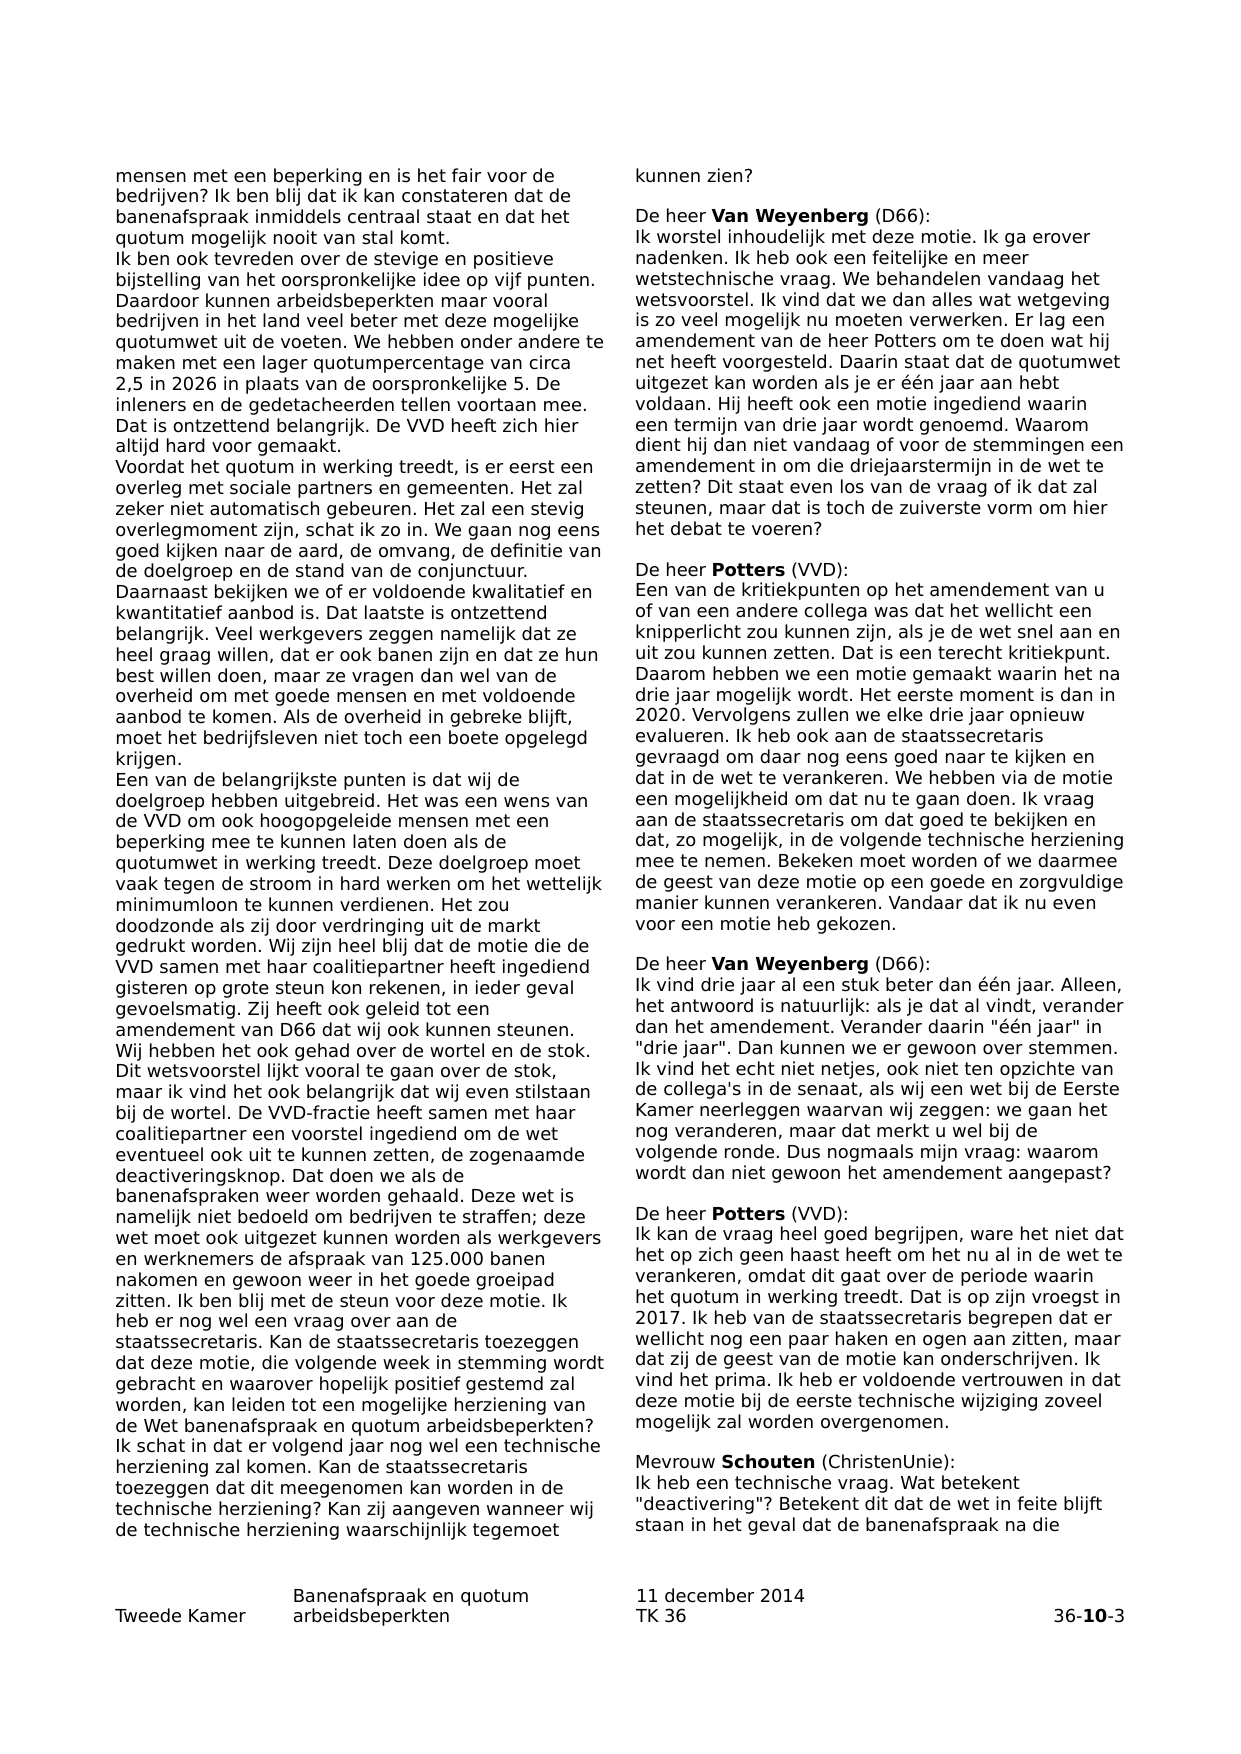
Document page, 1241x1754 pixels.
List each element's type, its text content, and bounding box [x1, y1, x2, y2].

text Ik ben ook tevreden over de stevige en positieve bijstelling van het oorspronkelijke idee op vijf punten. Daardoor kunnen arbeidsbeperkten maar vooral bedrijven in het land veel beter met deze mogelijke quotumwet uit de voeten. We hebben onder andere te maken met een lager quotumpercentage van circa 2,5 in 2026 in plaats van de oorspronkelijke 5. De inleners en de gedetacheerden tellen voortaan mee. Dat is ontzettend belangrijk. De VVD heeft zich hier altijd hard voor gemaakt. [115, 249, 605, 457]
text De heer Van Weyenberg (D66): [635, 206, 1125, 227]
text Ik worstel inhoudelijk met deze motie. Ik ga erover nadenken. Ik heb ook een feitelijke en meer wetstechnische vraag. We behandelen vandaag het wetsvoorstel. Ik vind dat we dan alles wat wetgeving is zo veel mogelijk nu moeten verwerken. Er lag een amendement van de heer Potters om te doen wat hij net heeft voorgesteld. Daarin staat dat de quotumwet uitgezet kan worden als je er één jaar aan hebt voldaan. Hij heeft ook een motie ingediend waarin een termijn van drie jaar wordt genoemd. Waarom dient hij dan niet vandaag of voor de stemmingen een amendement in om die driejaarstermijn in de wet te zetten? Dit staat even los van de vraag of ik dat zal steunen, maar dat is toch de zuiverste vorm om hier het debat te voeren? [635, 227, 1125, 539]
text De heer Van Weyenberg (D66): [635, 954, 1125, 975]
text Mevrouw Schouten (ChristenUnie): [635, 1452, 1125, 1473]
text Ik kan de vraag heel goed begrijpen, ware het niet dat het op zich geen haast heeft om het nu al in de wet te verankeren, omdat dit gaat over de periode waarin het quotum in werking treedt. Dat is op zijn vroegst in 2017. Ik heb van de staatssecretaris begrepen dat er wellicht nog een paar haken en ogen aan zitten, maar dat zij de geest van de motie kan onderschrijven. Ik vind het prima. Ik heb er voldoende vertrouwen in dat deze motie bij de eerste technische wijziging zoveel mogelijk zal worden overgenomen. [635, 1224, 1125, 1432]
text Een van de kritiekpunten op het amendement van u of van een andere collega was dat het wellicht een knipperlicht zou kunnen zijn, als je de wet snel aan en uit zou kunnen zetten. Dat is een terecht kritiekpunt. Daarom hebben we een motie gemaakt waarin het na drie jaar mogelijk wordt. Het eerste moment is dan in 2020. Vervolgens zullen we elke drie jaar opnieuw evalueren. Ik heb ook aan de staatssecretaris gevraagd om daar nog eens goed naar te kijken en dat in de wet te verankeren. We hebben via de motie een mogelijkheid om dat nu te gaan doen. Ik vraag aan de staatssecretaris om dat goed te bekijken en dat, zo mogelijk, in de volgende technische herziening mee te nemen. Bekeken moet worden of we daarmee de geest van deze motie op een goede en zorgvuldige manier kunnen verankeren. Vandaar dat ik nu even voor een motie heb gekozen. [635, 580, 1125, 934]
text Voordat het quotum in werking treedt, is er eerst een overleg met sociale partners en gemeenten. Het zal zeker niet automatisch gebeuren. Het zal een stevig overlegmoment zijn, schat ik zo in. We gaan nog eens goed kijken naar de aard, de omvang, de definitie van de doelgroep en de stand van de conjunctuur. Daarnaast bekijken we of er voldoende kwalitatief en kwantitatief aanbod is. Dat laatste is ontzettend belangrijk. Veel werkgevers zeggen namelijk dat ze heel graag willen, dat er ook banen zijn en dat ze hun best willen doen, maar ze vragen dan wel van de overheid om met goede mensen en met voldoende aanbod te komen. Als de overheid in gebreke blijft, moet het bedrijfsleven niet toch een boete opgelegd krijgen. [115, 457, 605, 769]
text Een van de belangrijkste punten is dat wij de doelgroep hebben uitgebreid. Het was een wens van de VVD om ook hoogopgeleide mensen met een beperking mee te kunnen laten doen als de quotumwet in werking treedt. Deze doelgroep moet vaak tegen de stroom in hard werken om het wettelijk minimumloon te kunnen verdienen. Het zou doodzonde als zij door verdringing uit de markt gedrukt worden. Wij zijn heel blij dat de motie die de VVD samen met haar coalitiepartner heeft ingediend gisteren op grote steun kon rekenen, in ieder geval gevoelsmatig. Zij heeft ook geleid tot een amendement van D66 dat wij ook kunnen steunen. [115, 769, 605, 1040]
text mensen met een beperking en is het fair voor de bedrijven? Ik ben blij dat ik kan constateren dat de banenafspraak inmiddels centraal staat en dat het quotum mogelijk nooit van stal komt. [115, 165, 605, 249]
text De heer Potters (VVD): [635, 1203, 1125, 1224]
text Wij hebben het ook gehad over de wortel en de stok. Dit wetsvoorstel lijkt vooral te gaan over de stok, maar ik vind het ook belangrijk dat wij even stilstaan bij de wortel. De VVD-fractie heeft samen met haar coalitiepartner een voorstel ingediend om de wet eventueel ook uit te kunnen zetten, de zogenaamde deactiveringsknop. Dat doen we als de banenafspraken weer worden gehaald. Deze wet is namelijk niet bedoeld om bedrijven te straffen; deze wet moet ook uitgezet kunnen worden als werkgevers en werknemers de afspraak van 125.000 banen nakomen en gewoon weer in het goede groeipad zitten. Ik ben blij met de steun voor deze motie. Ik heb er nog wel een vraag over aan de staatssecretaris. Kan de staatssecretaris toezeggen dat deze motie, die volgende week in stemming wordt gebracht en waarover hopelijk positief gestemd zal worden, kan leiden tot een mogelijke herziening van de Wet banenafspraak en quotum arbeidsbeperkten? Ik schat in dat er volgend jaar nog wel een technische herziening zal komen. Kan de staatssecretaris toezeggen dat dit meegenomen kan worden in de technische herziening? Kan zij aangeven wanneer wij de technische herziening waarschijnlijk tegemoet [115, 1040, 605, 1540]
text Ik heb een technische vraag. Wat betekent "deactivering"? Betekent dit dat de wet in feite blijft staan in het geval dat de banenafspraak na die [635, 1473, 1125, 1536]
text kunnen zien? [635, 165, 1125, 186]
text De heer Potters (VVD): [635, 559, 1125, 580]
text Ik vind drie jaar al een stuk beter dan één jaar. Alleen, het antwoord is natuurlijk: als je dat al vindt, verander dan het amendement. Verander daarin "één jaar" in "drie jaar". Dan kunnen we er gewoon over stemmen. Ik vind het echt niet netjes, ook niet ten opzichte van de collega's in de senaat, als wij een wet bij de Eerste Kamer neerleggen waarvan wij zeggen: we gaan het nog veranderen, maar dat merkt u wel bij de volgende ronde. Dus nogmaals mijn vraag: waarom wordt dan niet gewoon het amendement aangepast? [635, 975, 1125, 1183]
